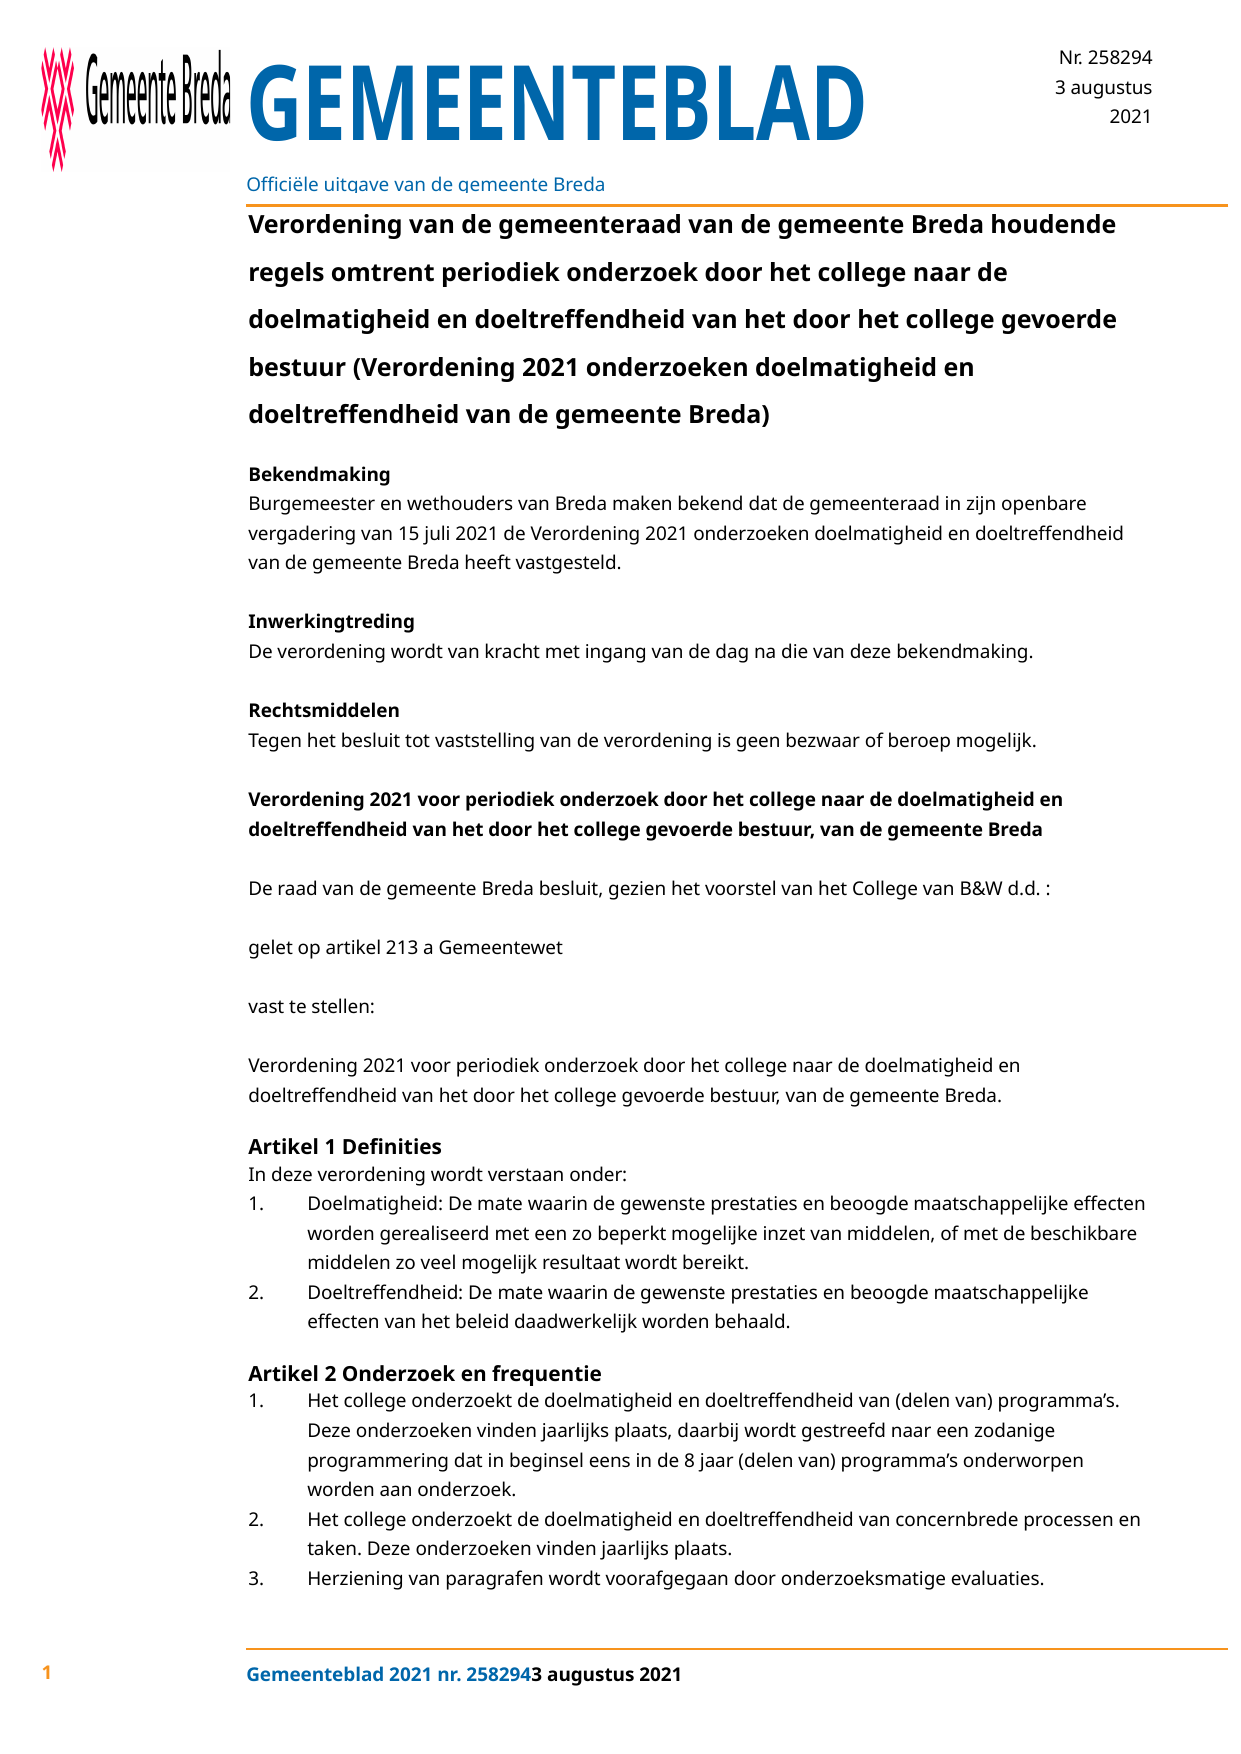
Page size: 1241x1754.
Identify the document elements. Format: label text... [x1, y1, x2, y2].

text Inwerkingtreding [248, 609, 1152, 634]
text Bekendmaking [248, 461, 1152, 486]
text gelet op artikel 213 a Gemeentewet [248, 934, 1152, 960]
text Tegen het besluit tot vaststelling van de verordening is geen bezwaar of beroep mogelijk. [248, 727, 1152, 753]
list Het college onderzoekt de doelmatigheid en doeltreffendheid van (delen van) programma’s. Deze onderzoeken vinden jaarlijks plaats, daarbij wordt gestreefd naar een zodanige programmering dat in beginsel eens in de 8 jaar (delen van) programma’s onderworpen worden aan onderzoek. [248, 1388, 1152, 1502]
list Doelmatigheid: De mate waarin de gewenste prestaties en beoogde maatschappelijke effecten worden gerealiseerd met een zo beperkt mogelijke inzet van middelen, of met de beschikbare middelen zo veel mogelijk resultaat wordt bereikt. [248, 1190, 1152, 1275]
text De verordening wordt van kracht met ingang van de dag na die van deze bekendmaking. [248, 638, 1152, 664]
text vast te stellen: [248, 993, 1152, 1019]
text De raad van de gemeente Breda besluit, gezien het voorstel van het College van B&W d.d. : [248, 875, 1152, 901]
picture [41, 47, 231, 172]
text In deze verordening wordt verstaan onder: [248, 1161, 1152, 1187]
list Het college onderzoekt de doelmatigheid en doeltreffendheid van concernbrede processen en taken. Deze onderzoeken vinden jaarlijks plaats. [248, 1506, 1152, 1561]
text Artikel 1 Definities [248, 1132, 1152, 1161]
list Herziening van paragrafen wordt voorafgegaan door onderzoeksmatige evaluaties. [248, 1565, 1152, 1591]
text Verordening 2021 voor periodiek onderzoek door het college naar de doelmatigheid en doeltreffendheid van het door het college gevoerde bestuur, van de gemeente Breda. [248, 1052, 1152, 1108]
text Artikel 2 Onderzoek en frequentie [248, 1359, 1152, 1388]
text Verordening 2021 voor periodiek onderzoek door het college naar de doelmatigheid en doeltreffendheid van het door het college gevoerde bestuur, van de gemeente Breda [248, 786, 1152, 841]
text Verordening van de gemeenteraad van de gemeente Breda houdende regels omtrent periodiek onderzoek door het college naar de doelmatigheid en doeltreffendheid van het door het college gevoerde bestuur (Verordening 2021 onderzoeken doelmatigheid en doeltreffendheid van de gemeente Breda) [248, 207, 1152, 431]
list Doeltreffendheid: De mate waarin de gewenste prestaties en beoogde maatschappelijke effecten van het beleid daadwerkelijk worden behaald. [248, 1279, 1152, 1334]
text Burgemeester en wethouders van Breda maken bekend dat de gemeenteraad in zijn openbare vergadering van 15 juli 2021 de Verordening 2021 onderzoeken doelmatigheid en doeltreffendheid van de gemeente Breda heeft vastgesteld. [248, 490, 1152, 575]
text Rechtsmiddelen [248, 697, 1152, 723]
